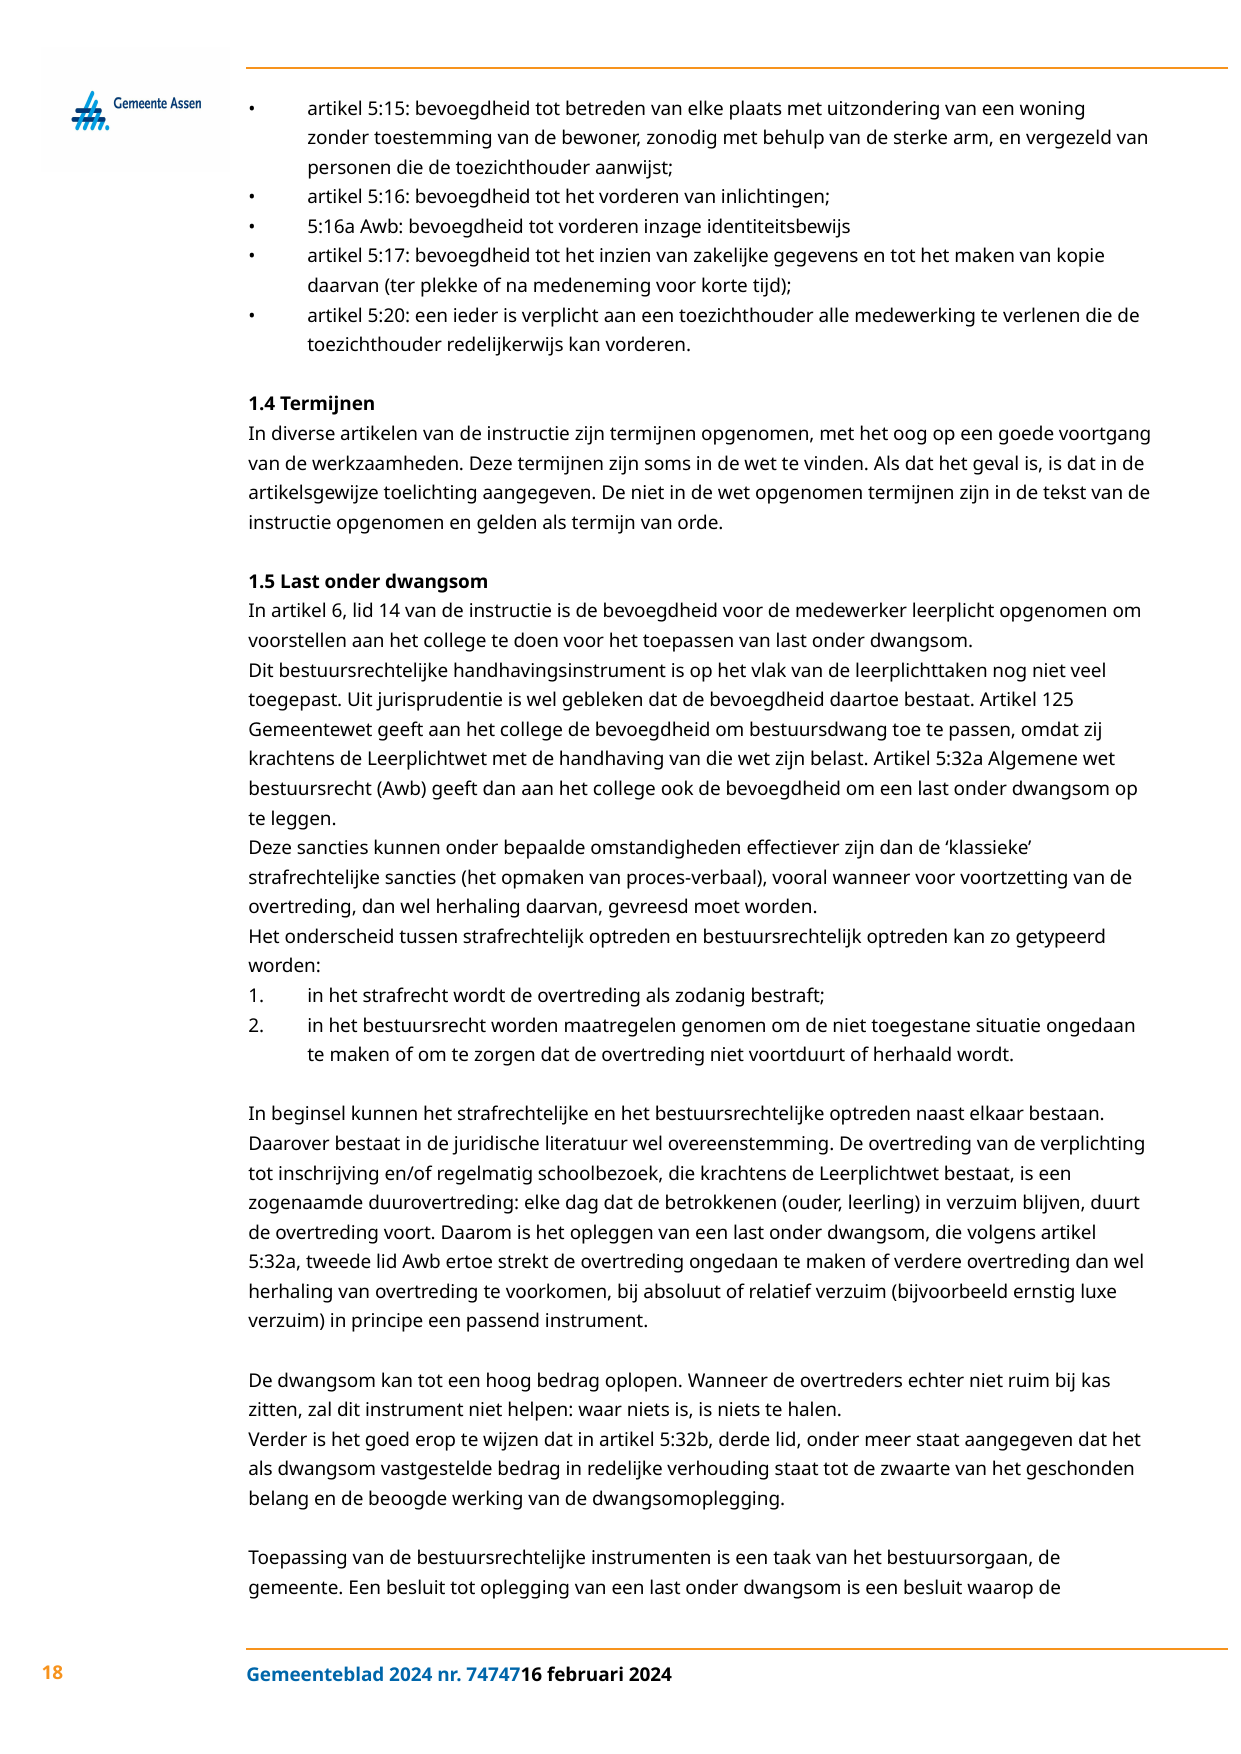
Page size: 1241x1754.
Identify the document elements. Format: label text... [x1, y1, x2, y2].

text 1.4 Termijnen [248, 391, 1152, 416]
list artikel 5:17: bevoegdheid tot het inzien van zakelijke gegevens en tot het maken van kopie daarvan (ter plekke of na medeneming voor korte tijd); [248, 243, 1152, 298]
text De dwangsom kan tot een hoog bedrag oplopen. Wanneer de overtreders echter niet ruim bij kas zitten, zal dit instrument niet helpen: waar niets is, is niets te halen. [248, 1367, 1152, 1422]
text In diverse artikelen van de instructie zijn termijnen opgenomen, met het oog op een goede voortgang van de werkzaamheden. Deze termijnen zijn soms in de wet te vinden. Als dat het geval is, is dat in de artikelsgewijze toelichting aangegeven. De niet in de wet opgenomen termijnen zijn in de tekst van de instructie opgenomen en gelden als termijn van orde. [248, 420, 1152, 535]
list artikel 5:16: bevoegdheid tot het vorderen van inlichtingen; [248, 183, 1152, 209]
list in het strafrecht wordt de overtreding als zodanig bestraft; [248, 982, 1152, 1008]
list artikel 5:20: een ieder is verplicht aan een toezichthouder alle medewerking te verlenen die de toezichthouder redelijkerwijs kan vorderen. [248, 302, 1152, 357]
text 1.5 Last onder dwangsom [248, 568, 1152, 594]
text Dit bestuursrechtelijke handhavingsinstrument is op het vlak van de leerplichttaken nog niet veel toegepast. Uit jurisprudentie is wel gebleken dat de bevoegdheid daartoe bestaat. Artikel 125 Gemeentewet geeft aan het college de bevoegdheid om bestuursdwang toe te passen, omdat zij krachtens de Leerplichtwet met de handhaving van die wet zijn belast. Artikel 5:32a Algemene wet bestuursrecht (Awb) geeft dan aan het college ook de bevoegdheid om een last onder dwangsom op te leggen. [248, 657, 1152, 831]
picture [41, 47, 231, 172]
text Verder is het goed erop te wijzen dat in artikel 5:32b, derde lid, onder meer staat aangegeven dat het als dwangsom vastgestelde bedrag in redelijke verhouding staat tot de zwaarte van het geschonden belang en de beoogde werking van de dwangsomoplegging. [248, 1426, 1152, 1511]
text In artikel 6, lid 14 van de instructie is de bevoegdheid voor de medewerker leerplicht opgenomen om voorstellen aan het college te doen voor het toepassen van last onder dwangsom. [248, 598, 1152, 653]
text In beginsel kunnen het strafrechtelijke en het bestuursrechtelijke optreden naast elkaar bestaan. Daarover bestaat in de juridische literatuur wel overeenstemming. De overtreding van de verplichting tot inschrijving en/of regelmatig schoolbezoek, die krachtens de Leerplichtwet bestaat, is een zogenaamde duurovertreding: elke dag dat de betrokkenen (ouder, leerling) in verzuim blijven, duurt de overtreding voort. Daarom is het opleggen van een last onder dwangsom, die volgens artikel 5:32a, tweede lid Awb ertoe strekt de overtreding ongedaan te maken of verdere overtreding dan wel herhaling van overtreding te voorkomen, bij absoluut of relatief verzuim (bijvoorbeeld ernstig luxe verzuim) in principe een passend instrument. [248, 1101, 1152, 1333]
text Het onderscheid tussen strafrechtelijk optreden en bestuursrechtelijk optreden kan zo getypeerd worden: [248, 923, 1152, 978]
list in het bestuursrecht worden maatregelen genomen om de niet toegestane situatie ongedaan te maken of om te zorgen dat de overtreding niet voortduurt of herhaald wordt. [248, 1012, 1152, 1067]
list artikel 5:15: bevoegdheid tot betreden van elke plaats met uitzondering van een woning zonder toestemming van de bewoner, zonodig met behulp van de sterke arm, en vergezeld van personen die de toezichthouder aanwijst; [248, 95, 1152, 180]
text Toepassing van de bestuursrechtelijke instrumenten is een taak van het bestuursorgaan, de gemeente. Een besluit tot oplegging van een last onder dwangsom is een besluit waarop de [248, 1544, 1152, 1600]
list 5:16a Awb: bevoegdheid tot vorderen inzage identiteitsbewijs [248, 213, 1152, 239]
text Deze sancties kunnen onder bepaalde omstandigheden effectiever zijn dan de ‘klassieke’ strafrechtelijke sancties (het opmaken van proces-verbaal), vooral wanneer voor voortzetting van de overtreding, dan wel herhaling daarvan, gevreesd moet worden. [248, 834, 1152, 919]
